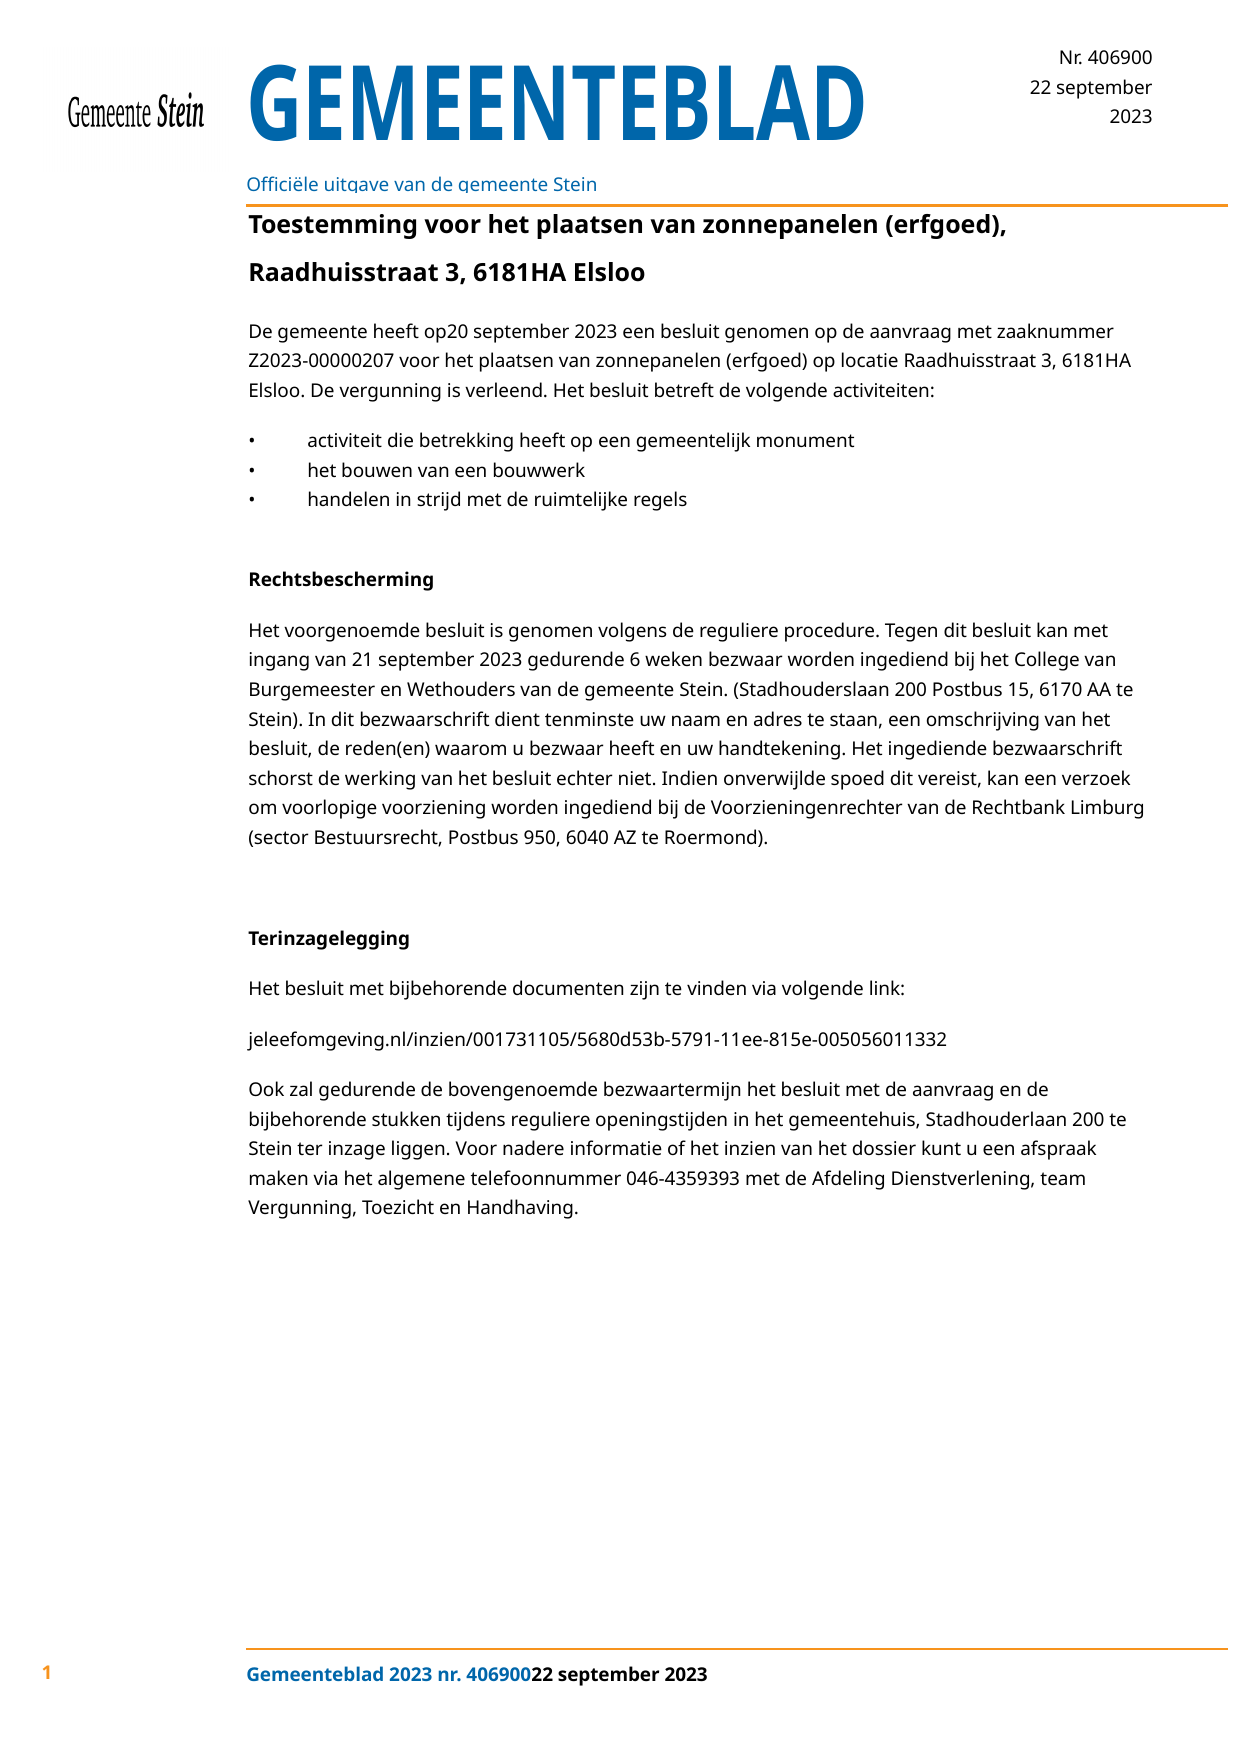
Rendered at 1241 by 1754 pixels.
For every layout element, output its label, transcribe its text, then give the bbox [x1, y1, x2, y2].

text jeleefomgeving.nl/inzien/001731105/5680d53b-5791-11ee-815e-005056011332 [248, 1026, 1152, 1052]
text Rechtsbescherming [248, 567, 1152, 592]
text Het voorgenoemde besluit is genomen volgens de reguliere procedure. Tegen dit besluit kan met ingang van 21 september 2023 gedurende 6 weken bezwaar worden ingediend bij het College van Burgemeester en Wethouders van de gemeente Stein. (Stadhouderslaan 200 Postbus 15, 6170 AA te Stein). In dit bezwaarschrift dient tenminste uw naam en adres te staan, een omschrijving van het besluit, de reden(en) waarom u bezwaar heeft en uw handtekening. Het ingediende bezwaarschrift schorst de werking van het besluit echter niet. Indien onverwijlde spoed dit vereist, kan een verzoek om voorlopige voorziening worden ingediend bij de Voorzieningenrechter van de Rechtbank Limburg (sector Bestuursrecht, Postbus 950, 6040 AZ te Roermond). [248, 617, 1152, 850]
list het bouwen van een bouwwerk [248, 457, 1152, 483]
text De gemeente heeft op20 september 2023 een besluit genomen op de aanvraag met zaaknummer Z2023-00000207 voor het plaatsen van zonnepanelen (erfgoed) op locatie Raadhuisstraat 3, 6181HA Elsloo. De vergunning is verleend. Het besluit betreft de volgende activiteiten: [248, 318, 1152, 403]
text Toestemming voor het plaatsen van zonnepanelen (erfgoed), Raadhuisstraat 3, 6181HA Elsloo [248, 207, 1152, 288]
text Terinzagelegging [248, 925, 1152, 951]
text Het besluit met bijbehorende documenten zijn te vinden via volgende link: [248, 975, 1152, 1001]
text Ook zal gedurende de bovengenoemde bezwaartermijn het besluit met de aanvraag en de bijbehorende stukken tijdens reguliere openingstijden in het gemeentehuis, Stadhouderlaan 200 te Stein ter inzage liggen. Voor nadere informatie of het inzien van het dossier kunt u een afspraak maken via het algemene telefoonnummer 046-4359393 met de Afdeling Dienstverlening, team Vergunning, Toezicht en Handhaving. [248, 1076, 1152, 1220]
list handelen in strijd met de ruimtelijke regels [248, 487, 1152, 512]
list activiteit die betrekking heeft op een gemeentelijk monument [248, 427, 1152, 453]
picture [41, 47, 231, 172]
